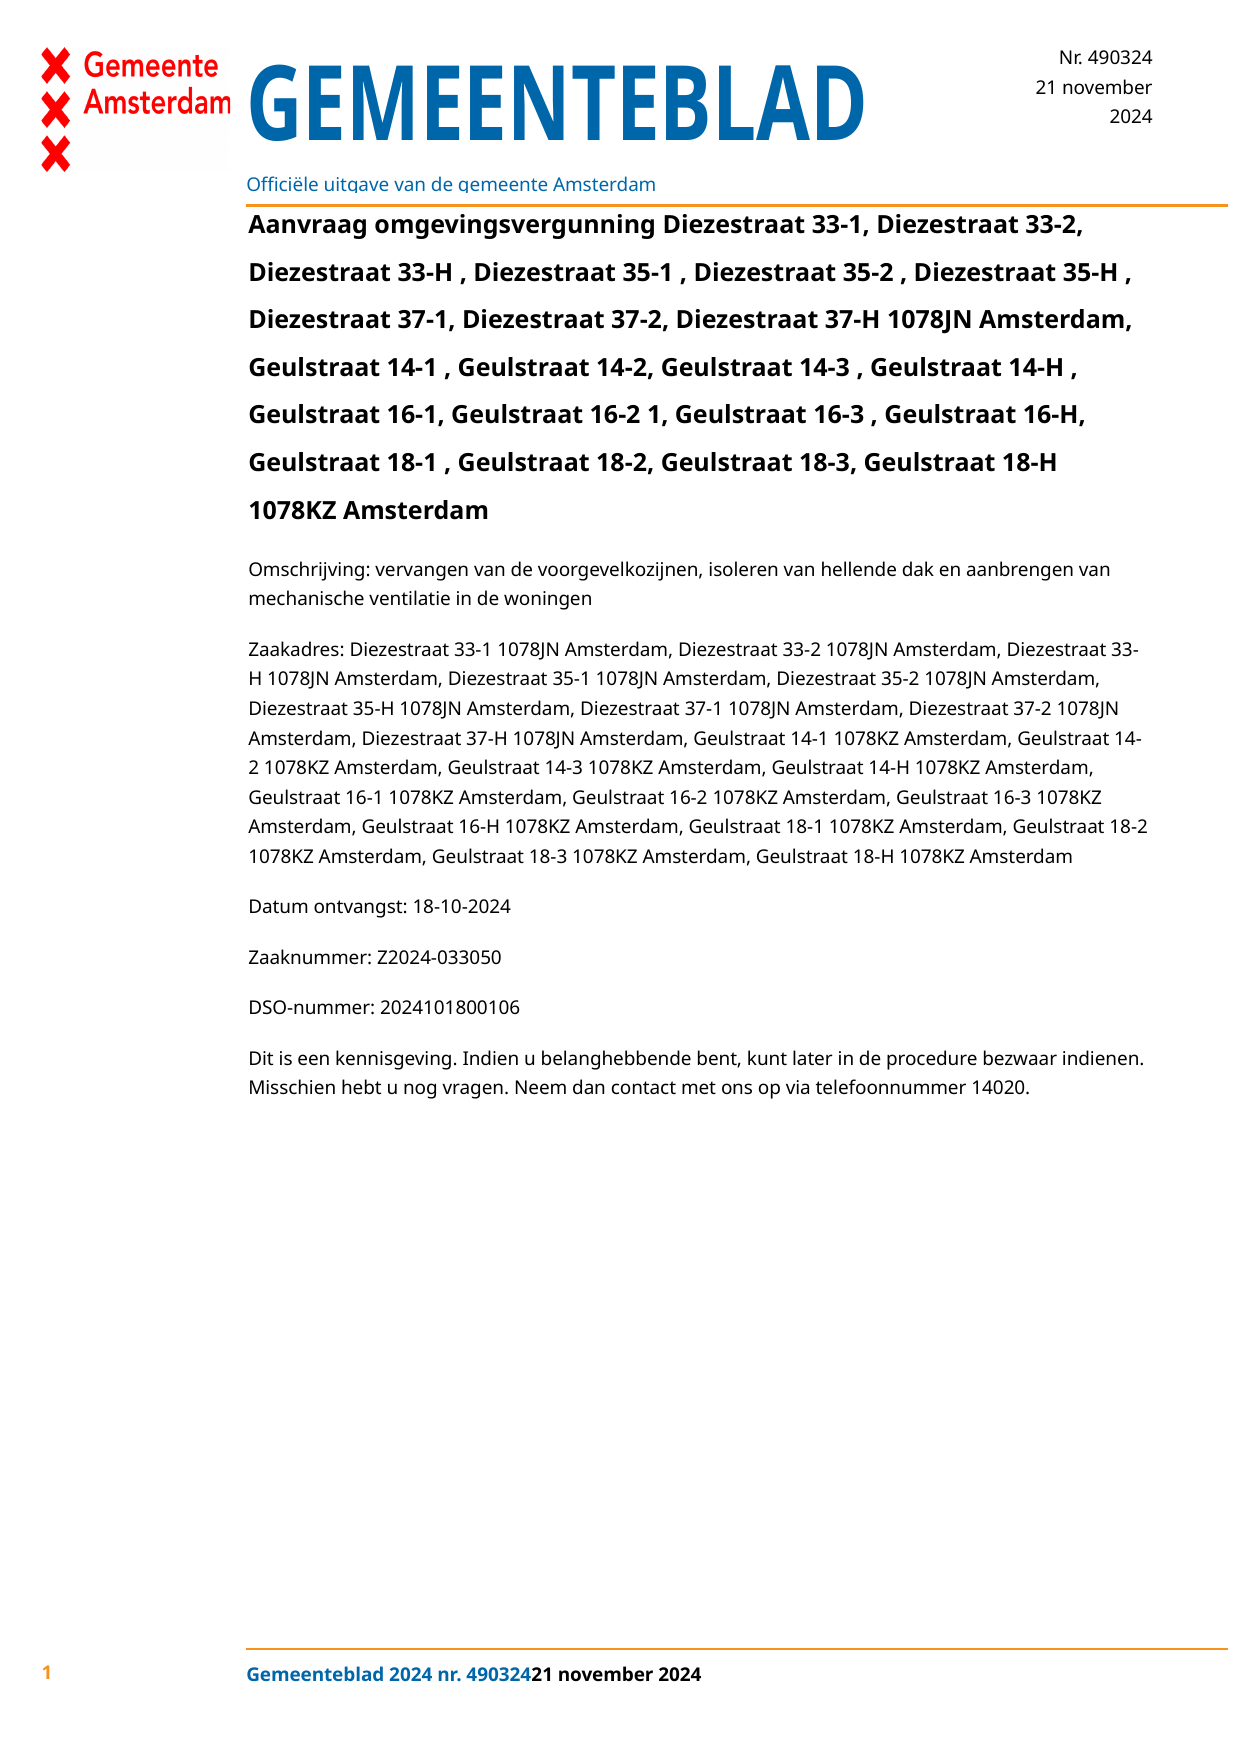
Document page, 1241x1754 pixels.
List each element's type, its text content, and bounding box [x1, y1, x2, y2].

text Omschrijving: vervangen van de voorgevelkozijnen, isoleren van hellende dak en aanbrengen van mechanische ventilatie in de woningen [248, 556, 1152, 611]
picture [41, 47, 231, 172]
text Datum ontvangst: 18-10-2024 [248, 893, 1152, 919]
text Dit is een kennisgeving. Indien u belanghebbende bent, kunt later in de procedure bezwaar indienen. Misschien hebt u nog vragen. Neem dan contact met ons op via telefoonnummer 14020. [248, 1045, 1152, 1100]
text Zaaknummer: Z2024-033050 [248, 944, 1152, 969]
text Zaakadres: Diezestraat 33-1 1078JN Amsterdam, Diezestraat 33-2 1078JN Amsterdam, Diezestraat 33-H 1078JN Amsterdam, Diezestraat 35-1 1078JN Amsterdam, Diezestraat 35-2 1078JN Amsterdam, Diezestraat 35-H 1078JN Amsterdam, Diezestraat 37-1 1078JN Amsterdam, Diezestraat 37-2 1078JN Amsterdam, Diezestraat 37-H 1078JN Amsterdam, Geulstraat 14-1 1078KZ Amsterdam, Geulstraat 14-2 1078KZ Amsterdam, Geulstraat 14-3 1078KZ Amsterdam, Geulstraat 14-H 1078KZ Amsterdam, Geulstraat 16-1 1078KZ Amsterdam, Geulstraat 16-2 1078KZ Amsterdam, Geulstraat 16-3 1078KZ Amsterdam, Geulstraat 16-H 1078KZ Amsterdam, Geulstraat 18-1 1078KZ Amsterdam, Geulstraat 18-2 1078KZ Amsterdam, Geulstraat 18-3 1078KZ Amsterdam, Geulstraat 18-H 1078KZ Amsterdam [248, 636, 1152, 869]
text DSO-nummer: 2024101800106 [248, 994, 1152, 1020]
text Aanvraag omgevingsvergunning Diezestraat 33-1, Diezestraat 33-2, Diezestraat 33-H , Diezestraat 35-1 , Diezestraat 35-2 , Diezestraat 35-H , Diezestraat 37-1, Diezestraat 37-2, Diezestraat 37-H 1078JN Amsterdam, Geulstraat 14-1 , Geulstraat 14-2, Geulstraat 14-3 , Geulstraat 14-H , Geulstraat 16-1, Geulstraat 16-2 1, Geulstraat 16-3 , Geulstraat 16-H, Geulstraat 18-1 , Geulstraat 18-2, Geulstraat 18-3, Geulstraat 18-H 1078KZ Amsterdam [248, 207, 1152, 526]
